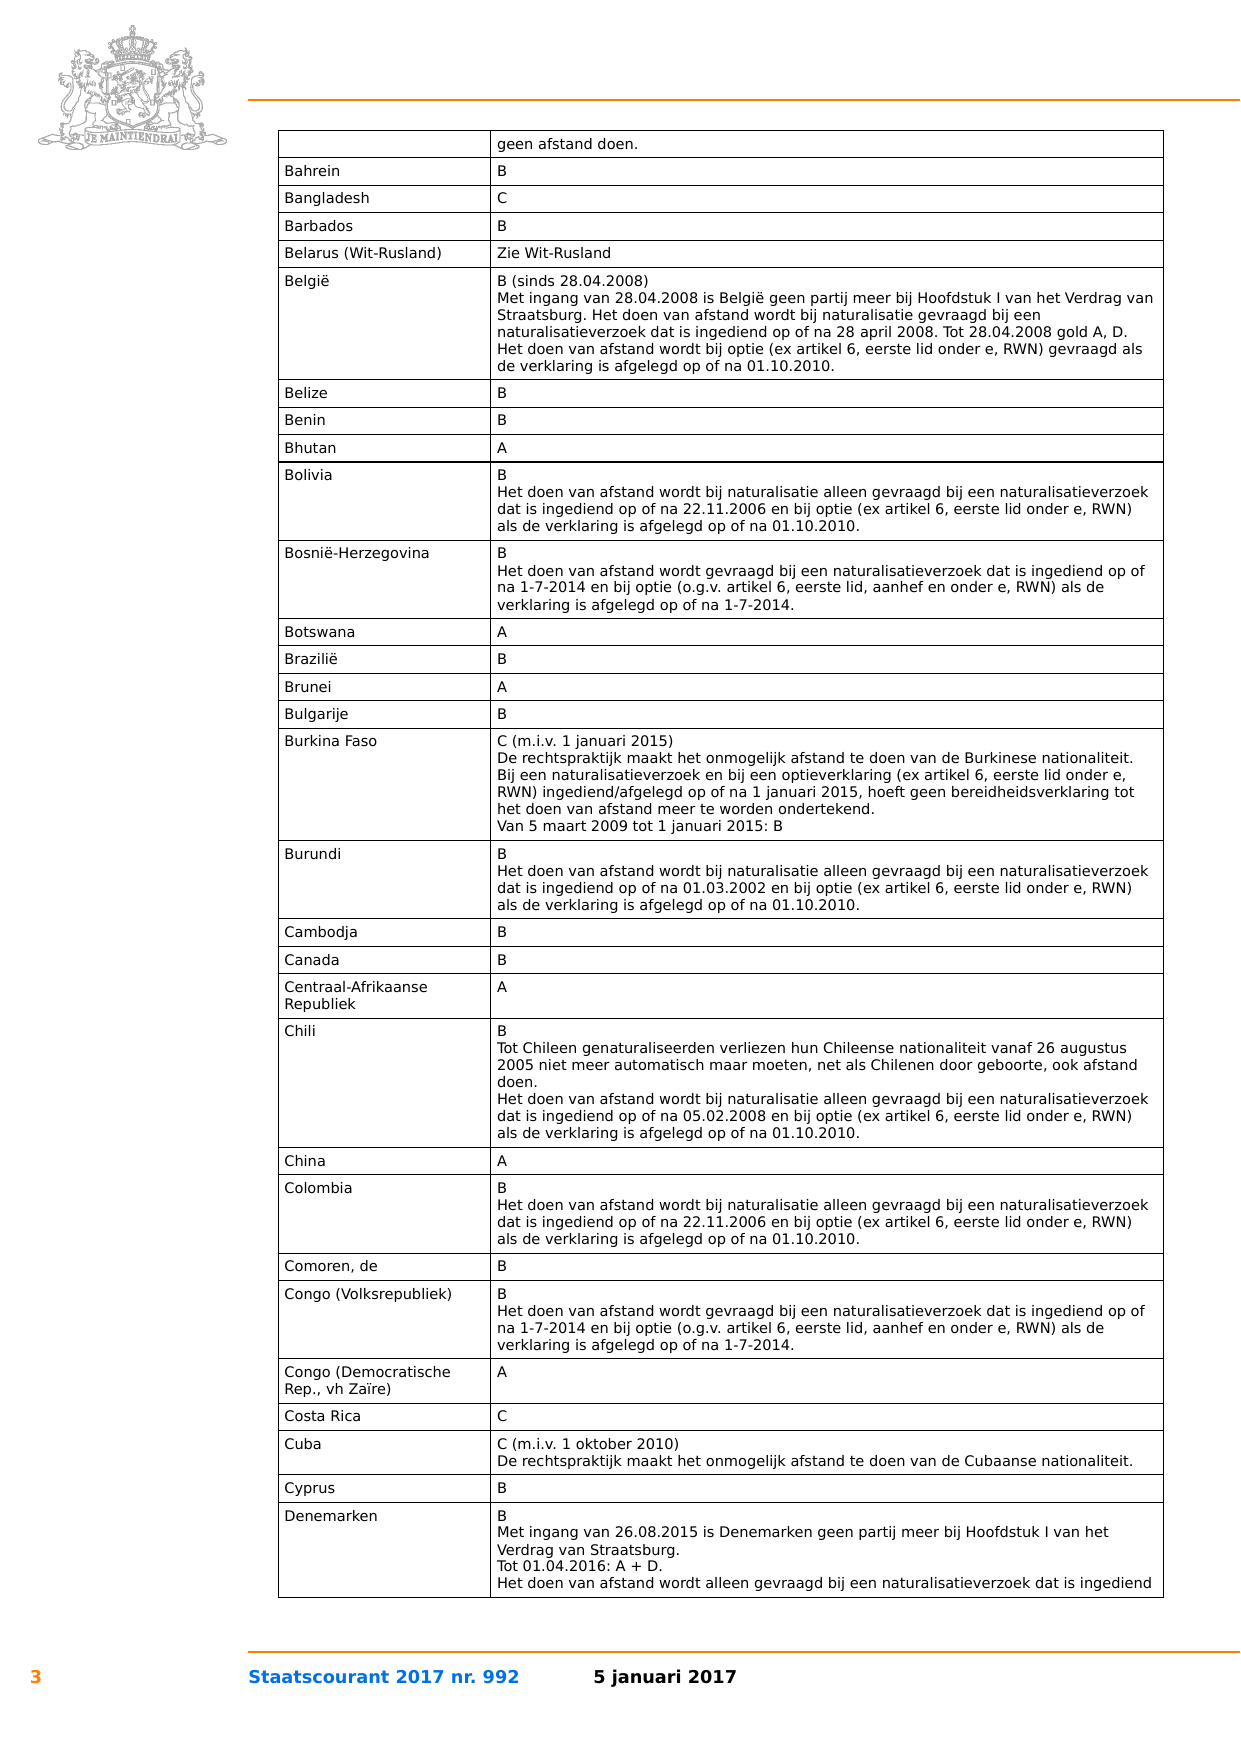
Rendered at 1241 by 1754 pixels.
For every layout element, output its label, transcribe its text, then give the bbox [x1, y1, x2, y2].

table_cell B Het doen van afstand wordt bij naturalisatie alleen gevraagd bij een naturalisatieverzoek dat is ingediend op of na 22.11.2006 en bij optie (ex artikel 6, eerste lid onder e, RWN) als de verklaring is afgelegd op of na 01.10.2010. [491, 463, 1163, 540]
table_cell A [491, 674, 1163, 700]
table_cell B [491, 213, 1163, 239]
table_cell Denemarken [279, 1503, 490, 1597]
table_cell Barbados [279, 213, 490, 239]
table_cell B [491, 380, 1163, 407]
table_cell België [279, 268, 490, 379]
table_cell Belarus (Wit-Rusland) [279, 241, 490, 267]
table_cell Bulgarije [279, 701, 490, 728]
table_cell C (m.i.v. 1 oktober 2010) De rechtspraktijk maakt het onmogelijk afstand te doen van de Cubaanse nationaliteit. [491, 1431, 1163, 1474]
table_cell Congo (Volksrepubliek) [279, 1281, 490, 1358]
picture [38, 25, 227, 150]
table_cell [279, 131, 490, 157]
table_cell B Met ingang van 26.08.2015 is Denemarken geen partij meer bij Hoofdstuk I van het Verdrag van Straatsburg. Tot 01.04.2016: A + D. Het doen van afstand wordt alleen gevraagd bij een naturalisatieverzoek dat is ingediend [491, 1503, 1163, 1597]
table_cell Canada [279, 947, 490, 973]
table_cell Burundi [279, 841, 490, 918]
table_cell Belize [279, 380, 490, 407]
table_cell Bangladesh [279, 186, 490, 212]
table_cell A [491, 435, 1163, 461]
table_cell Benin [279, 408, 490, 434]
table_cell Botswana [279, 619, 490, 645]
table_cell B Tot Chileen genaturaliseerden verliezen hun Chileense nationaliteit vanaf 26 augustus 2005 niet meer automatisch maar moeten, net als Chilenen door geboorte, ook afstand doen. Het doen van afstand wordt bij naturalisatie alleen gevraagd bij een naturalisatieverzoek dat is ingediend op of na 05.02.2008 en bij optie (ex artikel 6, eerste lid onder e, RWN) als de verklaring is afgelegd op of na 01.10.2010. [491, 1019, 1163, 1147]
table_cell B (sinds 28.04.2008) Met ingang van 28.04.2008 is België geen partij meer bij Hoofdstuk I van het Verdrag van Straatsburg. Het doen van afstand wordt bij naturalisatie gevraagd bij een naturalisatieverzoek dat is ingediend op of na 28 april 2008. Tot 28.04.2008 gold A, D. Het doen van afstand wordt bij optie (ex artikel 6, eerste lid onder e, RWN) gevraagd als de verklaring is afgelegd op of na 01.10.2010. [491, 268, 1163, 379]
table_cell A [491, 1359, 1163, 1402]
table_cell Zie Wit-Rusland [491, 241, 1163, 267]
table_cell A [491, 974, 1163, 1017]
table_cell A [491, 1148, 1163, 1174]
table_cell Costa Rica [279, 1404, 490, 1430]
table_cell B [491, 919, 1163, 946]
table_cell Bolivia [279, 463, 490, 540]
table_cell Centraal-Afrikaanse Republiek [279, 974, 490, 1017]
table_cell Cyprus [279, 1475, 490, 1502]
table_cell B [491, 408, 1163, 434]
table_cell Congo (Democratische Rep., vh Zaïre) [279, 1359, 490, 1402]
table_cell B [491, 947, 1163, 973]
table_cell Burkina Faso [279, 729, 490, 840]
table_cell B [491, 646, 1163, 673]
table_cell B [491, 701, 1163, 728]
table_cell Comoren, de [279, 1254, 490, 1280]
table_cell Bosnië-Herzegovina [279, 541, 490, 618]
table_cell Bhutan [279, 435, 490, 461]
table_cell C (m.i.v. 1 januari 2015) De rechtspraktijk maakt het onmogelijk afstand te doen van de Burkinese nationaliteit. Bij een naturalisatieverzoek en bij een optieverklaring (ex artikel 6, eerste lid onder e, RWN) ingediend/afgelegd op of na 1 januari 2015, hoeft geen bereidheidsverklaring tot het doen van afstand meer te worden ondertekend. Van 5 maart 2009 tot 1 januari 2015: B [491, 729, 1163, 840]
table_cell China [279, 1148, 490, 1174]
table_cell B Het doen van afstand wordt bij naturalisatie alleen gevraagd bij een naturalisatieverzoek dat is ingediend op of na 22.11.2006 en bij optie (ex artikel 6, eerste lid onder e, RWN) als de verklaring is afgelegd op of na 01.10.2010. [491, 1175, 1163, 1252]
table_cell A [491, 619, 1163, 645]
table_cell B Het doen van afstand wordt gevraagd bij een naturalisatieverzoek dat is ingediend op of na 1-7-2014 en bij optie (o.g.v. artikel 6, eerste lid, aanhef en onder e, RWN) als de verklaring is afgelegd op of na 1-7-2014. [491, 541, 1163, 618]
table_cell Brazilië [279, 646, 490, 673]
table_cell B [491, 1475, 1163, 1502]
table_cell B Het doen van afstand wordt gevraagd bij een naturalisatieverzoek dat is ingediend op of na 1-7-2014 en bij optie (o.g.v. artikel 6, eerste lid, aanhef en onder e, RWN) als de verklaring is afgelegd op of na 1-7-2014. [491, 1281, 1163, 1358]
table_cell B [491, 1254, 1163, 1280]
table_cell B Het doen van afstand wordt bij naturalisatie alleen gevraagd bij een naturalisatieverzoek dat is ingediend op of na 01.03.2002 en bij optie (ex artikel 6, eerste lid onder e, RWN) als de verklaring is afgelegd op of na 01.10.2010. [491, 841, 1163, 918]
table_cell Brunei [279, 674, 490, 700]
table_cell B [491, 158, 1163, 185]
table_cell C [491, 1404, 1163, 1430]
table_cell Colombia [279, 1175, 490, 1252]
table_cell Cambodja [279, 919, 490, 946]
table_cell C [491, 186, 1163, 212]
table_cell Cuba [279, 1431, 490, 1474]
table_cell Bahrein [279, 158, 490, 185]
table_cell geen afstand doen. [491, 131, 1163, 157]
table_cell Chili [279, 1019, 490, 1147]
